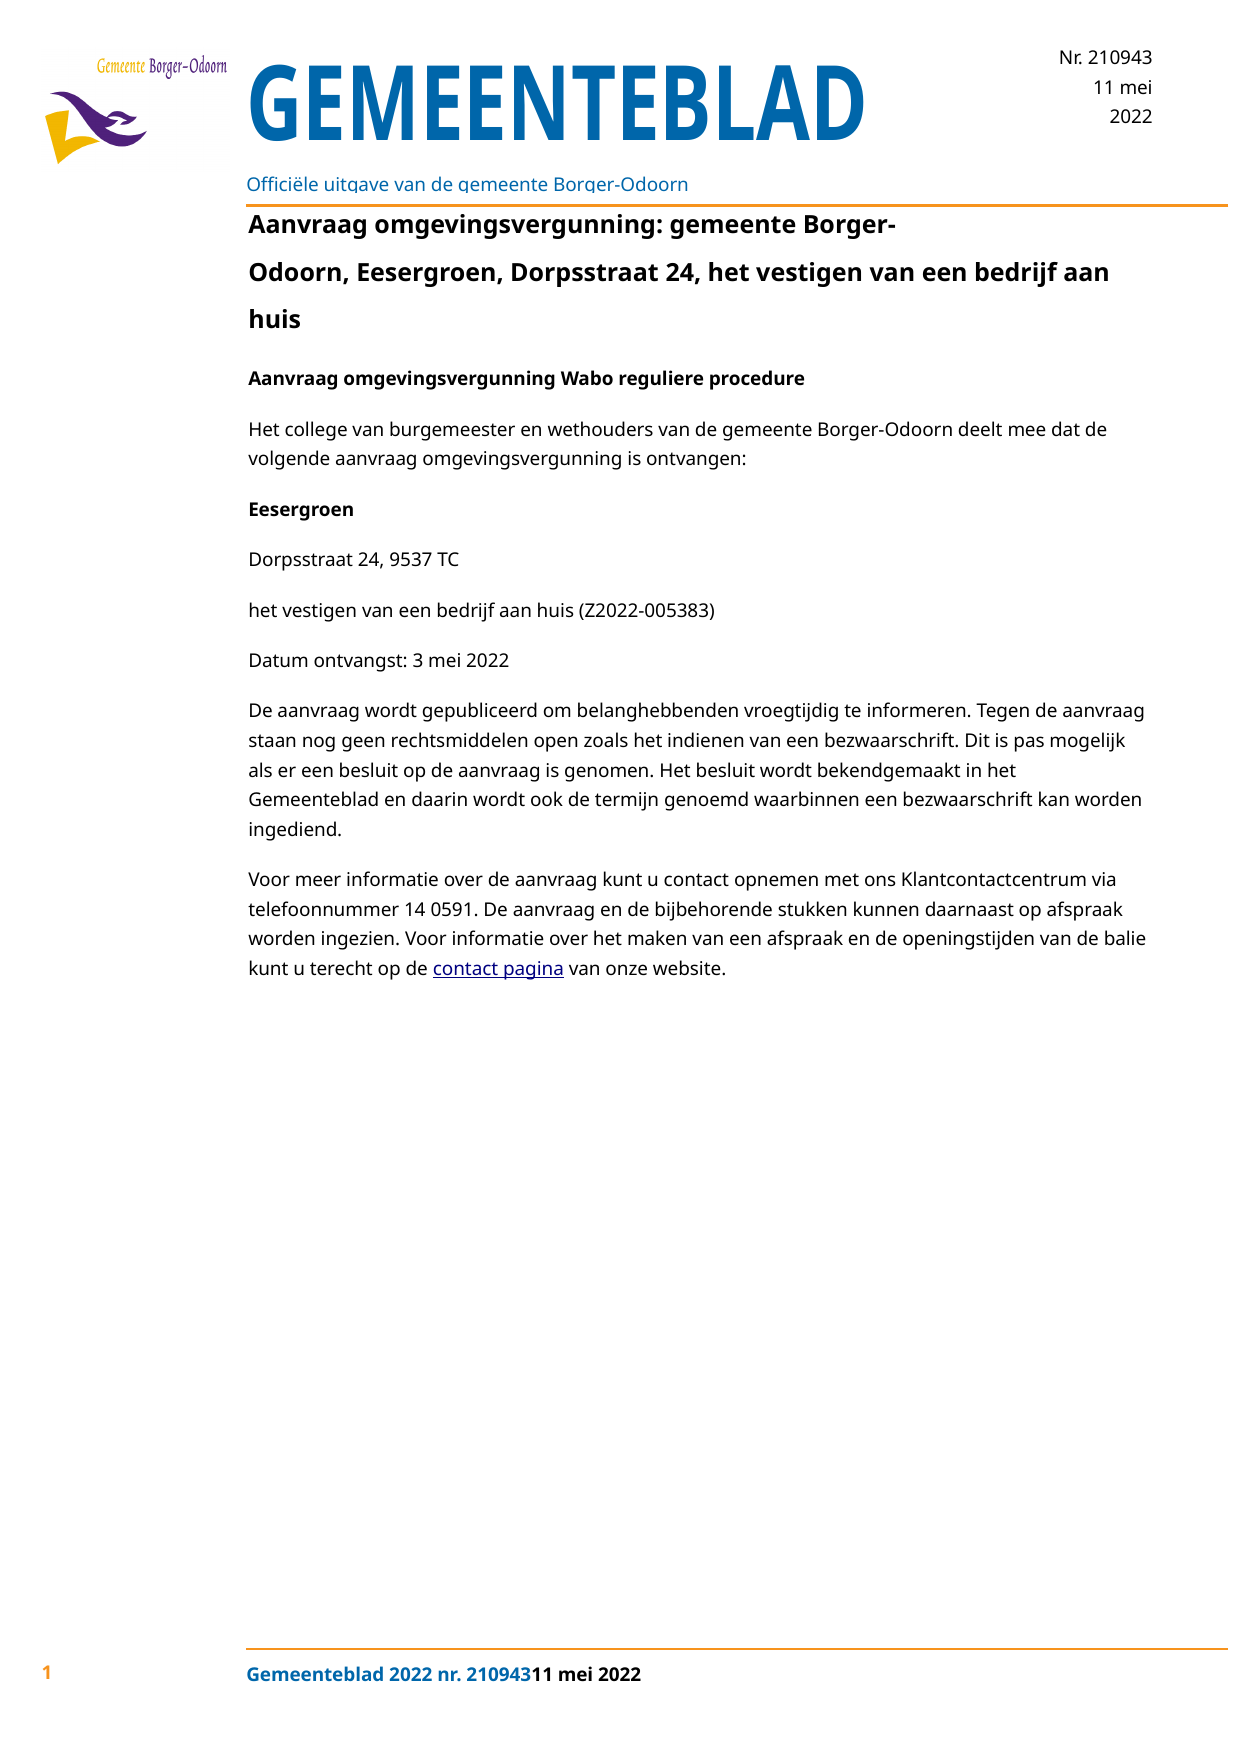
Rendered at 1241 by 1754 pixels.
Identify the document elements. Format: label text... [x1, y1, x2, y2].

text Voor meer informatie over de aanvraag kunt u contact opnemen met ons Klantcontactcentrum via telefoonnummer 14 0591. De aanvraag en de bijbehorende stukken kunnen daarnaast op afspraak worden ingezien. Voor informatie over het maken van een afspraak en de openingstijden van de balie kunt u terecht op de contact pagina van onze website. [248, 866, 1152, 981]
text De aanvraag wordt gepubliceerd om belanghebbenden vroegtijdig te informeren. Tegen de aanvraag staan nog geen rechtsmiddelen open zoals het indienen van een bezwaarschrift. Dit is pas mogelijk als er een besluit op de aanvraag is genomen. Het besluit wordt bekendgemaakt in het Gemeenteblad en daarin wordt ook de termijn genoemd waarbinnen een bezwaarschrift kan worden ingediend. [248, 698, 1152, 842]
text Het college van burgemeester en wethouders van de gemeente Borger-Odoorn deelt mee dat de volgende aanvraag omgevingsvergunning is ontvangen: [248, 416, 1152, 471]
picture [41, 47, 231, 172]
text Datum ontvangst: 3 mei 2022 [248, 647, 1152, 673]
text Aanvraag omgevingsvergunning: gemeente Borger-Odoorn, Eesergroen, Dorpsstraat 24, het vestigen van een bedrijf aan huis [248, 207, 1152, 336]
text Aanvraag omgevingsvergunning Wabo reguliere procedure [248, 366, 1152, 391]
text het vestigen van een bedrijf aan huis (Z2022-005383) [248, 597, 1152, 622]
text Dorpsstraat 24, 9537 TC [248, 546, 1152, 572]
text Eesergroen [248, 496, 1152, 522]
